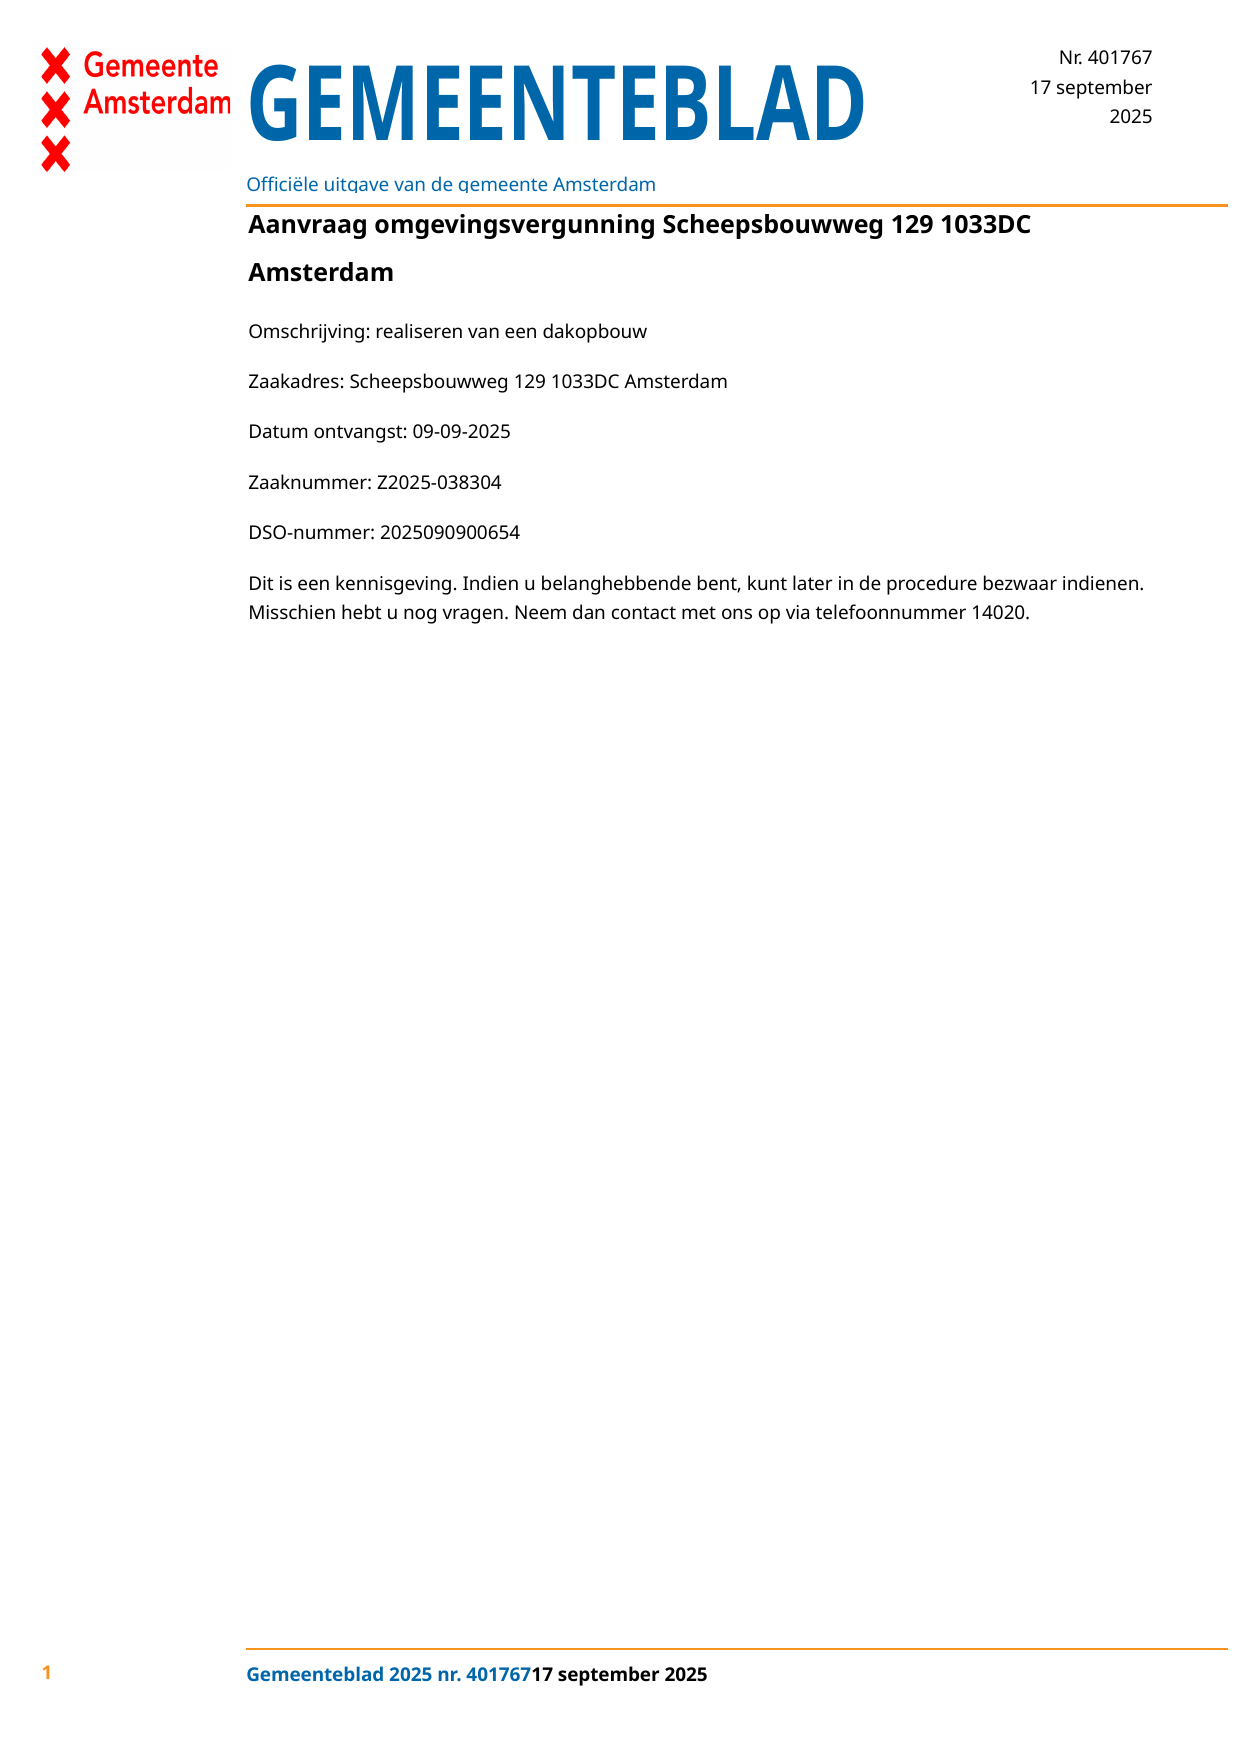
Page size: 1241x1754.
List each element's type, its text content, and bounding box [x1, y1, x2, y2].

text Dit is een kennisgeving. Indien u belanghebbende bent, kunt later in de procedure bezwaar indienen. Misschien hebt u nog vragen. Neem dan contact met ons op via telefoonnummer 14020. [248, 570, 1152, 625]
text Aanvraag omgevingsvergunning Scheepsbouwweg 129 1033DC Amsterdam [248, 207, 1152, 288]
text Datum ontvangst: 09-09-2025 [248, 419, 1152, 444]
text Zaaknummer: Z2025-038304 [248, 469, 1152, 495]
text Omschrijving: realiseren van een dakopbouw [248, 318, 1152, 344]
text DSO-nummer: 2025090900654 [248, 519, 1152, 545]
picture [41, 47, 231, 172]
text Zaakadres: Scheepsbouwweg 129 1033DC Amsterdam [248, 368, 1152, 394]
